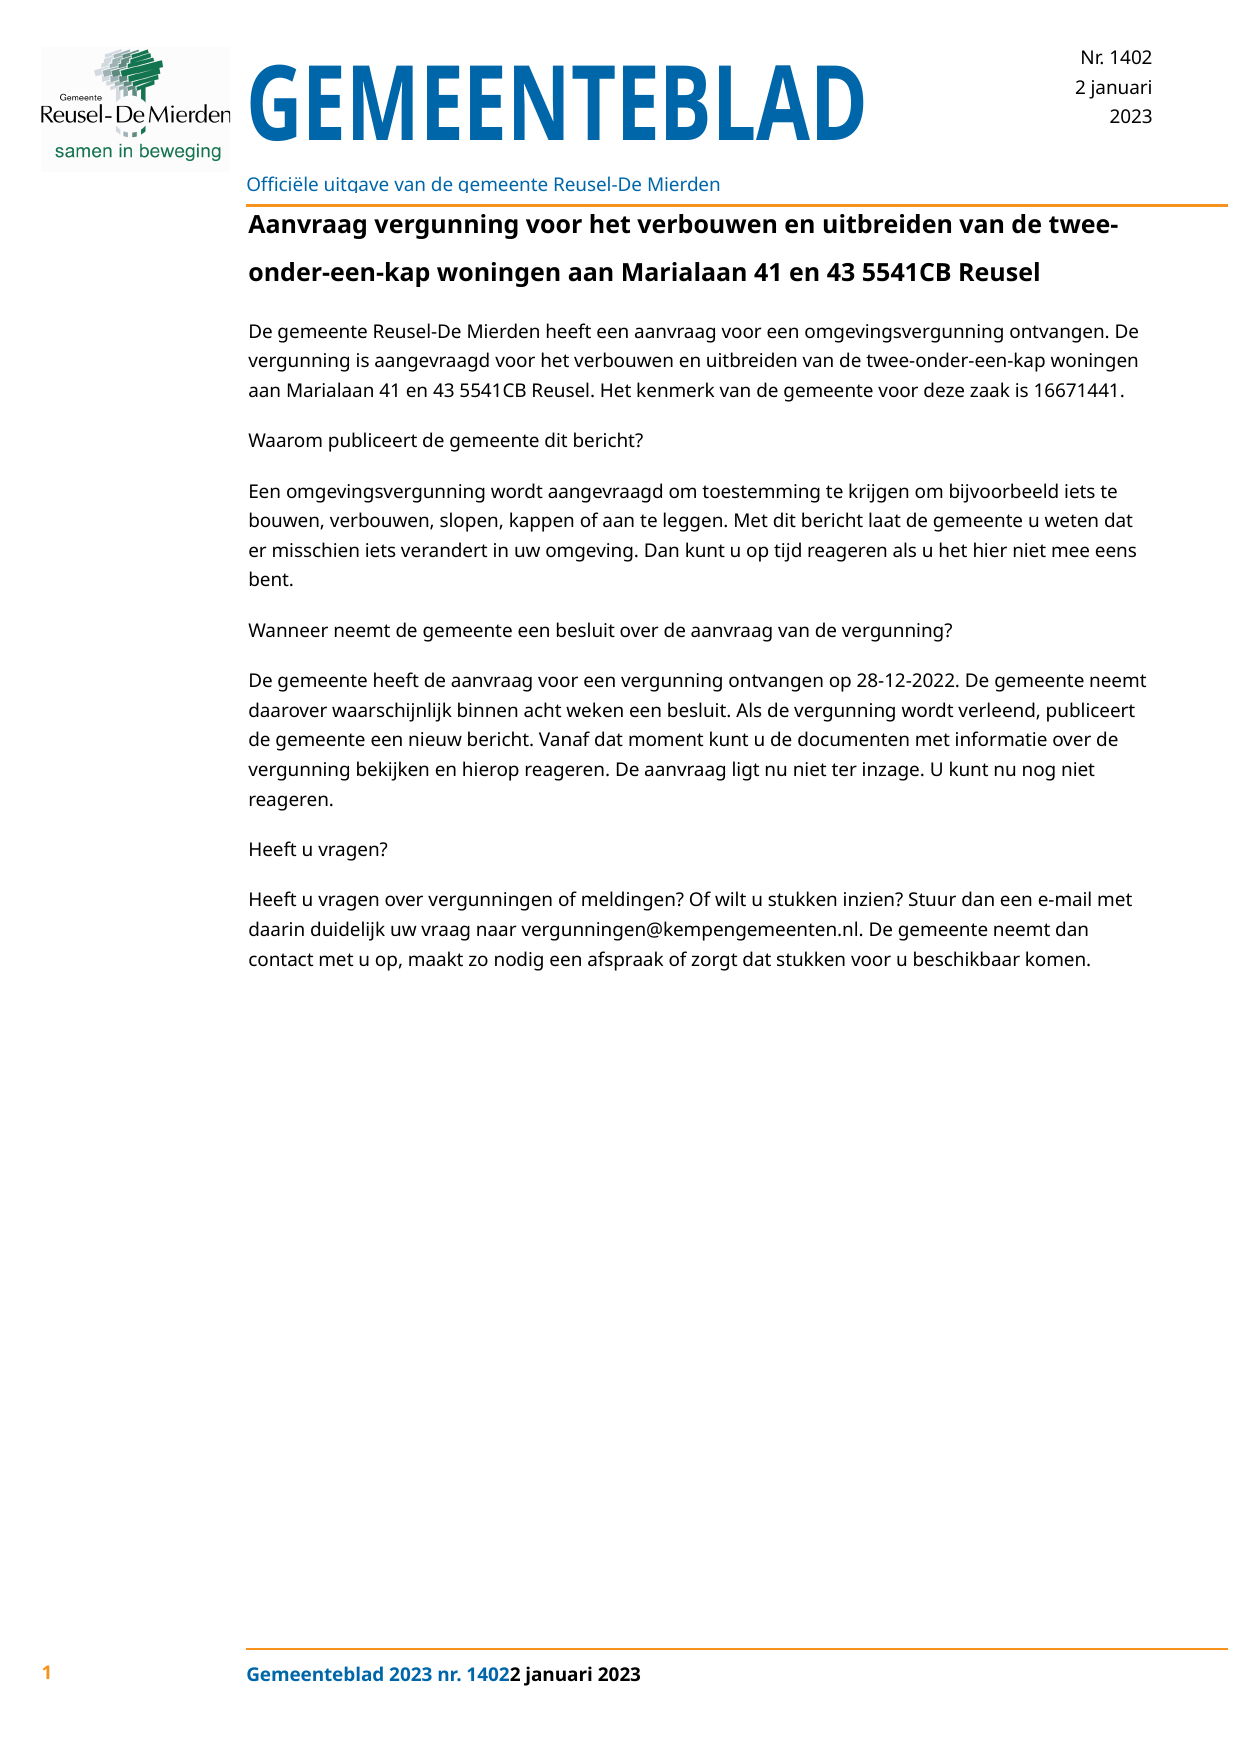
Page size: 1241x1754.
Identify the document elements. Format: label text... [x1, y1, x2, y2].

text Wanneer neemt de gemeente een besluit over de aanvraag van de vergunning? [248, 617, 1152, 643]
text Heeft u vragen over vergunningen of meldingen? Of wilt u stukken inzien? Stuur dan een e-mail met daarin duidelijk uw vraag naar vergunningen@kempengemeenten.nl. De gemeente neemt dan contact met u op, maakt zo nodig een afspraak of zorgt dat stukken voor u beschikbaar komen. [248, 887, 1152, 972]
picture [41, 47, 231, 172]
text Een omgevingsvergunning wordt aangevraagd om toestemming te krijgen om bijvoorbeeld iets te bouwen, verbouwen, slopen, kappen of aan te leggen. Met dit bericht laat de gemeente u weten dat er misschien iets verandert in uw omgeving. Dan kunt u op tijd reageren als u het hier niet mee eens bent. [248, 478, 1152, 592]
text De gemeente heeft de aanvraag voor een vergunning ontvangen op 28-12-2022. De gemeente neemt daarover waarschijnlijk binnen acht weken een besluit. Als de vergunning wordt verleend, publiceert de gemeente een nieuw bericht. Vanaf dat moment kunt u de documenten met informatie over de vergunning bekijken en hierop reageren. De aanvraag ligt nu niet ter inzage. U kunt nu nog niet reageren. [248, 667, 1152, 812]
text Waarom publiceert de gemeente dit bericht? [248, 427, 1152, 453]
text Aanvraag vergunning voor het verbouwen en uitbreiden van de twee-onder-een-kap woningen aan Marialaan 41 en 43 5541CB Reusel [248, 207, 1152, 288]
text Heeft u vragen? [248, 836, 1152, 862]
text De gemeente Reusel-De Mierden heeft een aanvraag voor een omgevingsvergunning ontvangen. De vergunning is aangevraagd voor het verbouwen en uitbreiden van de twee-onder-een-kap woningen aan Marialaan 41 en 43 5541CB Reusel. Het kenmerk van de gemeente voor deze zaak is 16671441. [248, 318, 1152, 403]
